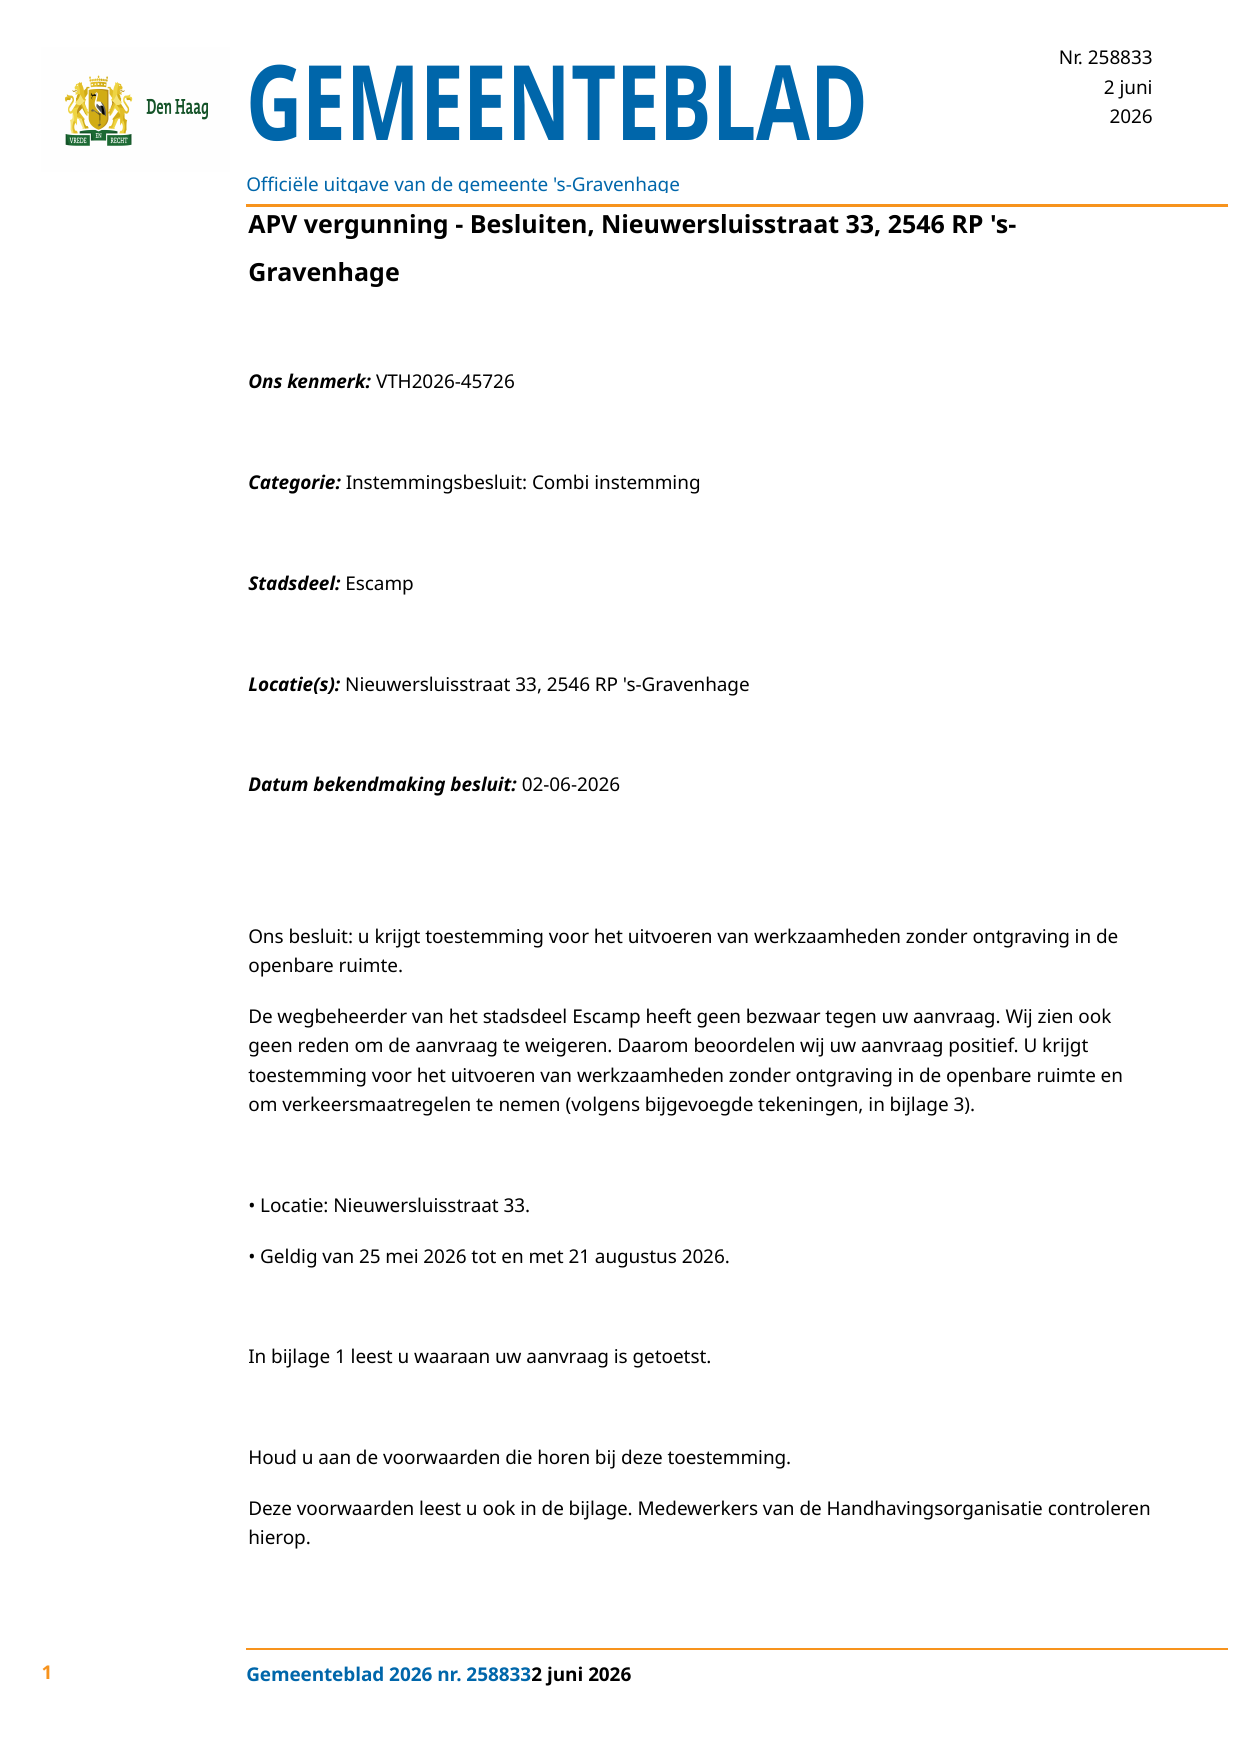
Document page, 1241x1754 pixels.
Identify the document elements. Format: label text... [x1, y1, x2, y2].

text Datum bekendmaking besluit: 02-06-2026 [248, 772, 1152, 797]
text Houd u aan de voorwaarden die horen bij deze toestemming. [248, 1444, 1152, 1470]
text Ons besluit: u krijgt toestemming voor het uitvoeren van werkzaamheden zonder ontgraving in de openbare ruimte. [248, 923, 1152, 978]
text Categorie: Instemmingsbesluit: Combi instemming [248, 469, 1152, 495]
text • Geldig van 25 mei 2026 tot en met 21 augustus 2026. [248, 1243, 1152, 1269]
text Stadsdeel: Escamp [248, 570, 1152, 596]
text Locatie(s): Nieuwersluisstraat 33, 2546 RP 's-Gravenhage [248, 671, 1152, 697]
text Ons kenmerk: VTH2026-45726 [248, 368, 1152, 394]
text De wegbeheerder van het stadsdeel Escamp heeft geen bezwaar tegen uw aanvraag. Wij zien ook geen reden om de aanvraag te weigeren. Daarom beoordelen wij uw aanvraag positief. U krijgt toestemming voor het uitvoeren van werkzaamheden zonder ontgraving in de openbare ruimte en om verkeersmaatregelen te nemen (volgens bijgevoegde tekeningen, in bijlage 3). [248, 1003, 1152, 1117]
text Deze voorwaarden leest u ook in de bijlage. Medewerkers van de Handhavingsorganisatie controleren hierop. [248, 1495, 1152, 1550]
picture [41, 47, 231, 172]
text APV vergunning - Besluiten, Nieuwersluisstraat 33, 2546 RP 's-Gravenhage [248, 207, 1152, 288]
text In bijlage 1 leest u waaraan uw aanvraag is getoetst. [248, 1344, 1152, 1369]
text • Locatie: Nieuwersluisstraat 33. [248, 1192, 1152, 1218]
